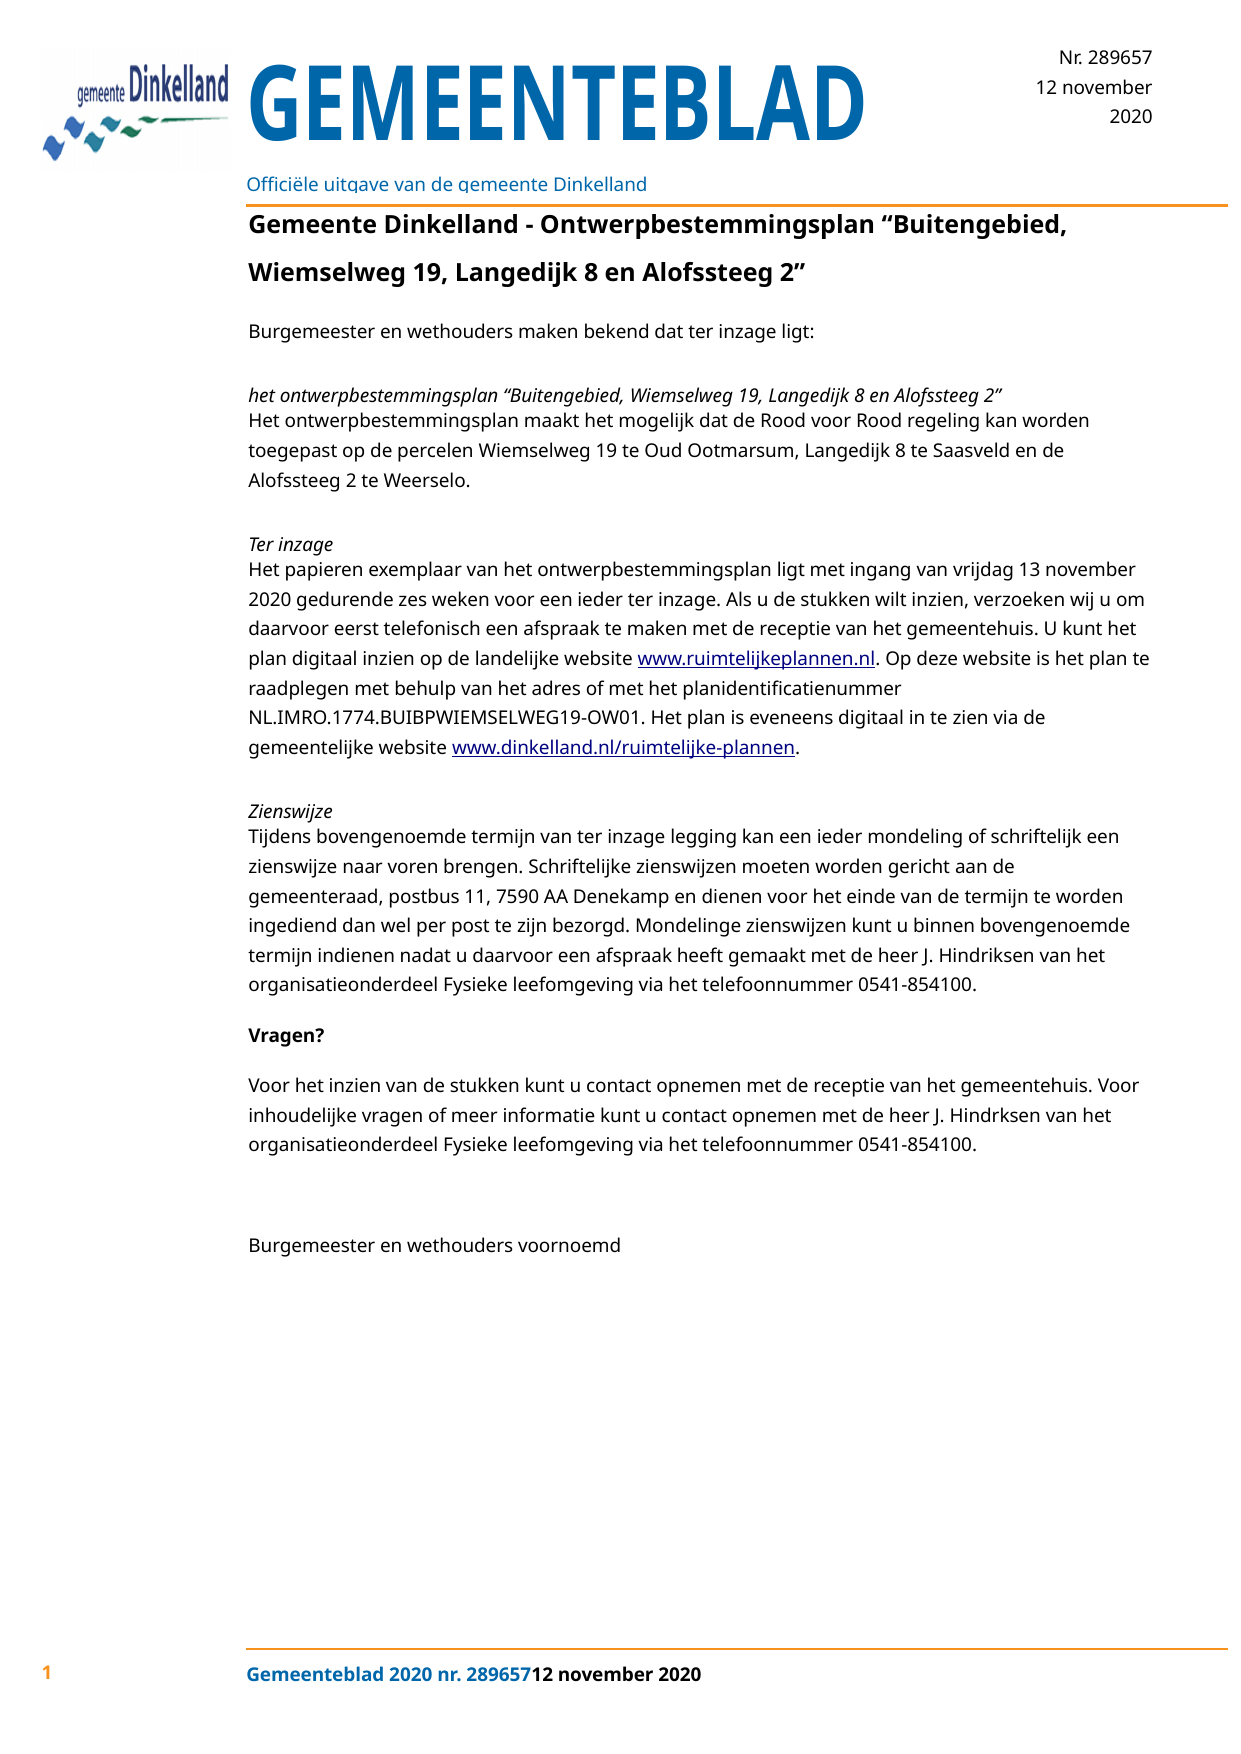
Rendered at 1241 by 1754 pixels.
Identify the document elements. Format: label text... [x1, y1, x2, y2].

text Gemeente Dinkelland - Ontwerpbestemmingsplan “Buitengebied, Wiemselweg 19, Langedijk 8 en Alofssteeg 2” [248, 207, 1152, 288]
text Burgemeester en wethouders maken bekend dat ter inzage ligt: [248, 318, 1152, 344]
text Het ontwerpbestemmingsplan maakt het mogelijk dat de Rood voor Rood regeling kan worden toegepast op de percelen Wiemselweg 19 te Oud Ootmarsum, Langedijk 8 te Saasveld en de Alofssteeg 2 te Weerselo. [248, 408, 1152, 492]
text Tijdens bovengenoemde termijn van ter inzage legging kan een ieder mondeling of schriftelijk een zienswijze naar voren brengen. Schriftelijke zienswijzen moeten worden gericht aan de gemeenteraad, postbus 11, 7590 AA Denekamp en dienen voor het einde van de termijn te worden ingediend dan wel per post te zijn bezorgd. Mondelinge zienswijzen kunt u binnen bovengenoemde termijn indienen nadat u daarvoor een afspraak heeft gemaakt met de heer J. Hindriksen van het organisatieonderdeel Fysieke leefomgeving via het telefoonnummer 0541-854100. [248, 824, 1152, 997]
picture [41, 47, 231, 172]
text Vragen? [248, 1022, 1152, 1048]
text Ter inzage [248, 531, 1152, 556]
text Burgemeester en wethouders voornoemd [248, 1232, 1152, 1258]
text Het papieren exemplaar van het ontwerpbestemmingsplan ligt met ingang van vrijdag 13 november 2020 gedurende zes weken voor een ieder ter inzage. Als u de stukken wilt inzien, verzoeken wij u om daarvoor eerst telefonisch een afspraak te maken met de receptie van het gemeentehuis. U kunt het plan digitaal inzien op de landelijke website www.ruimtelijkeplannen.nl. Op deze website is het plan te raadplegen met behulp van het adres of met het planidentificatienummer NL.IMRO.1774.BUIBPWIEMSELWEG19-OW01. Het plan is eveneens digitaal in te zien via de gemeentelijke website www.dinkelland.nl/ruimtelijke-plannen. [248, 556, 1152, 760]
text Voor het inzien van de stukken kunt u contact opnemen met de receptie van het gemeentehuis. Voor inhoudelijke vragen of meer informatie kunt u contact opnemen met de heer J. Hindrksen van het organisatieonderdeel Fysieke leefomgeving via het telefoonnummer 0541-854100. [248, 1072, 1152, 1157]
text Zienswijze [248, 798, 1152, 824]
text het ontwerpbestemmingsplan “Buitengebied, Wiemselweg 19, Langedijk 8 en Alofssteeg 2” [248, 382, 1152, 408]
